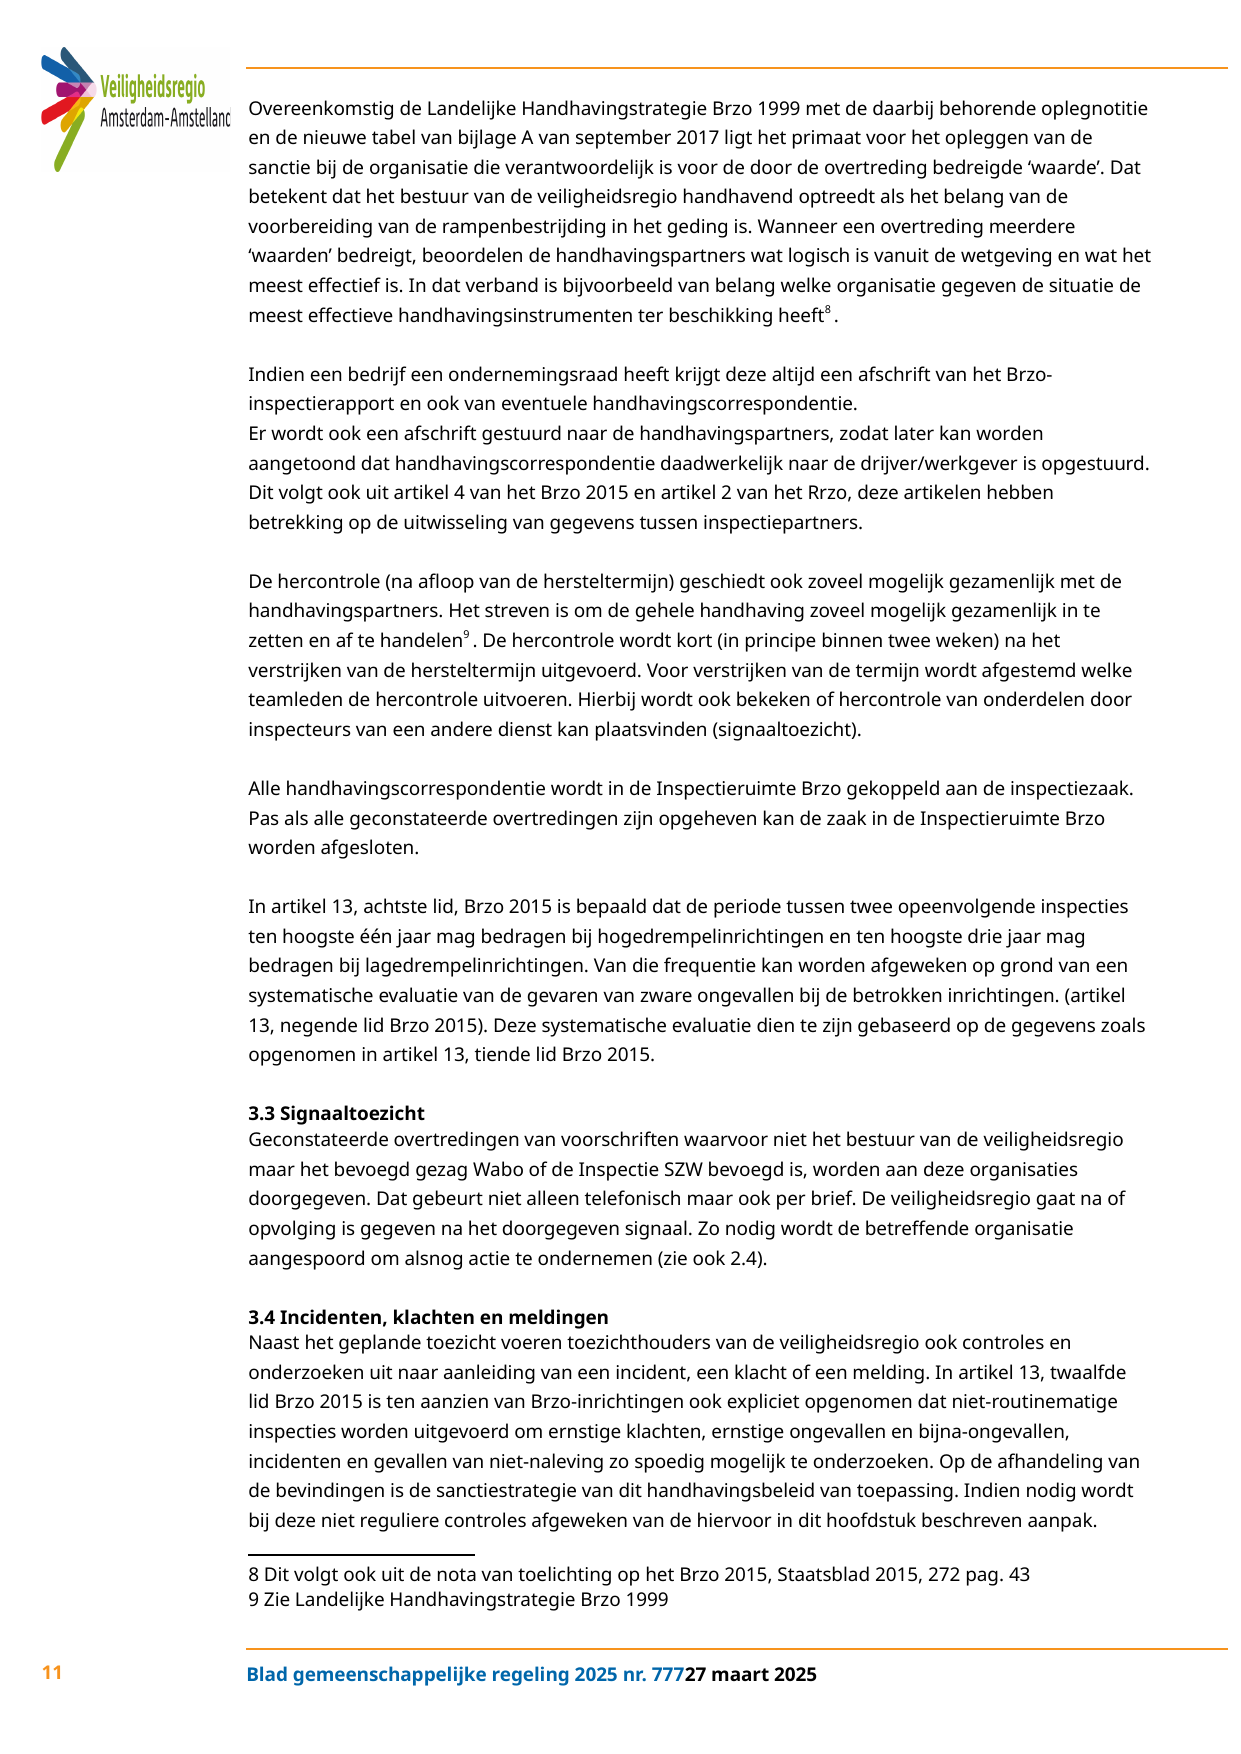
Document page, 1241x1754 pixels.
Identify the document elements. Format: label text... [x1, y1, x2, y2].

text 3.3 Signaaltoezicht [248, 1101, 1152, 1126]
text Alle handhavingscorrespondentie wordt in de Inspectieruimte Brzo gekoppeld aan de inspectiezaak. Pas als alle geconstateerde overtredingen zijn opgeheven kan de zaak in de Inspectieruimte Brzo worden afgesloten. [248, 775, 1152, 860]
text Dit volgt ook uit de nota van toelichting op het Brzo 2015, Staatsblad 2015, 272 pag. 43 [248, 1561, 1152, 1586]
text De hercontrole (na afloop van de hersteltermijn) geschiedt ook zoveel mogelijk gezamenlijk met de handhavingspartners. Het streven is om de gehele handhaving zoveel mogelijk gezamenlijk in te zetten en af te handelen. De hercontrole wordt kort (in principe binnen twee weken) na het verstrijken van de hersteltermijn uitgevoerd. Voor verstrijken van de termijn wordt afgestemd welke teamleden de hercontrole uitvoeren. Hierbij wordt ook bekeken of hercontrole van onderdelen door inspecteurs van een andere dienst kan plaatsvinden (signaaltoezicht). [248, 568, 1152, 742]
text Er wordt ook een afschrift gestuurd naar de handhavingspartners, zodat later kan worden aangetoond dat handhavingscorrespondentie daadwerkelijk naar de drijver/werkgever is opgestuurd. Dit volgt ook uit artikel 4 van het Brzo 2015 en artikel 2 van het Rrzo, deze artikelen hebben betrekking op de uitwisseling van gegevens tussen inspectiepartners. [248, 420, 1152, 535]
text Overeenkomstig de Landelijke Handhavingstrategie Brzo 1999 met de daarbij behorende oplegnotitie en de nieuwe tabel van bijlage A van september 2017 ligt het primaat voor het opleggen van de sanctie bij de organisatie die verantwoordelijk is voor de door de overtreding bedreigde ‘waarde’. Dat betekent dat het bestuur van de veiligheidsregio handhavend optreedt als het belang van de voorbereiding van de rampenbestrijding in het geding is. Wanneer een overtreding meerdere ‘waarden’ bedreigt, beoordelen de handhavingspartners wat logisch is vanuit de wetgeving en wat het meest effectief is. In dat verband is bijvoorbeeld van belang welke organisatie gegeven de situatie de meest effectieve handhavingsinstrumenten ter beschikking heeft. [248, 95, 1152, 328]
text Zie Landelijke Handhavingstrategie Brzo 1999 [248, 1586, 1152, 1612]
text 3.4 Incidenten, klachten en meldingen [248, 1304, 1152, 1329]
text Indien een bedrijf een ondernemingsraad heeft krijgt deze altijd een afschrift van het Brzo-inspectierapport en ook van eventuele handhavingscorrespondentie. [248, 361, 1152, 416]
text In artikel 13, achtste lid, Brzo 2015 is bepaald dat de periode tussen twee opeenvolgende inspecties ten hoogste één jaar mag bedragen bij hogedrempelinrichtingen en ten hoogste drie jaar mag bedragen bij lagedrempelinrichtingen. Van die frequentie kan worden afgeweken op grond van een systematische evaluatie van de gevaren van zware ongevallen bij de betrokken inrichtingen. (artikel 13, negende lid Brzo 2015). Deze systematische evaluatie dien te zijn gebaseerd op de gegevens zoals opgenomen in artikel 13, tiende lid Brzo 2015. [248, 893, 1152, 1067]
text Naast het geplande toezicht voeren toezichthouders van de veiligheidsregio ook controles en onderzoeken uit naar aanleiding van een incident, een klacht of een melding. In artikel 13, twaalfde lid Brzo 2015 is ten aanzien van Brzo-inrichtingen ook expliciet opgenomen dat niet-routinematige inspecties worden uitgevoerd om ernstige klachten, ernstige ongevallen en bijna-ongevallen, incidenten en gevallen van niet-naleving zo spoedig mogelijk te onderzoeken. Op de afhandeling van de bevindingen is de sanctiestrategie van dit handhavingsbeleid van toepassing. Indien nodig wordt bij deze niet reguliere controles afgeweken van de hiervoor in dit hoofdstuk beschreven aanpak. [248, 1329, 1152, 1533]
text Geconstateerde overtredingen van voorschriften waarvoor niet het bestuur van de veiligheidsregio maar het bevoegd gezag Wabo of de Inspectie SZW bevoegd is, worden aan deze organisaties doorgegeven. Dat gebeurt niet alleen telefonisch maar ook per brief. De veiligheidsregio gaat na of opvolging is gegeven na het doorgegeven signaal. Zo nodig wordt de betreffende organisatie aangespoord om alsnog actie te ondernemen (zie ook 2.4). [248, 1126, 1152, 1270]
picture [41, 47, 231, 172]
